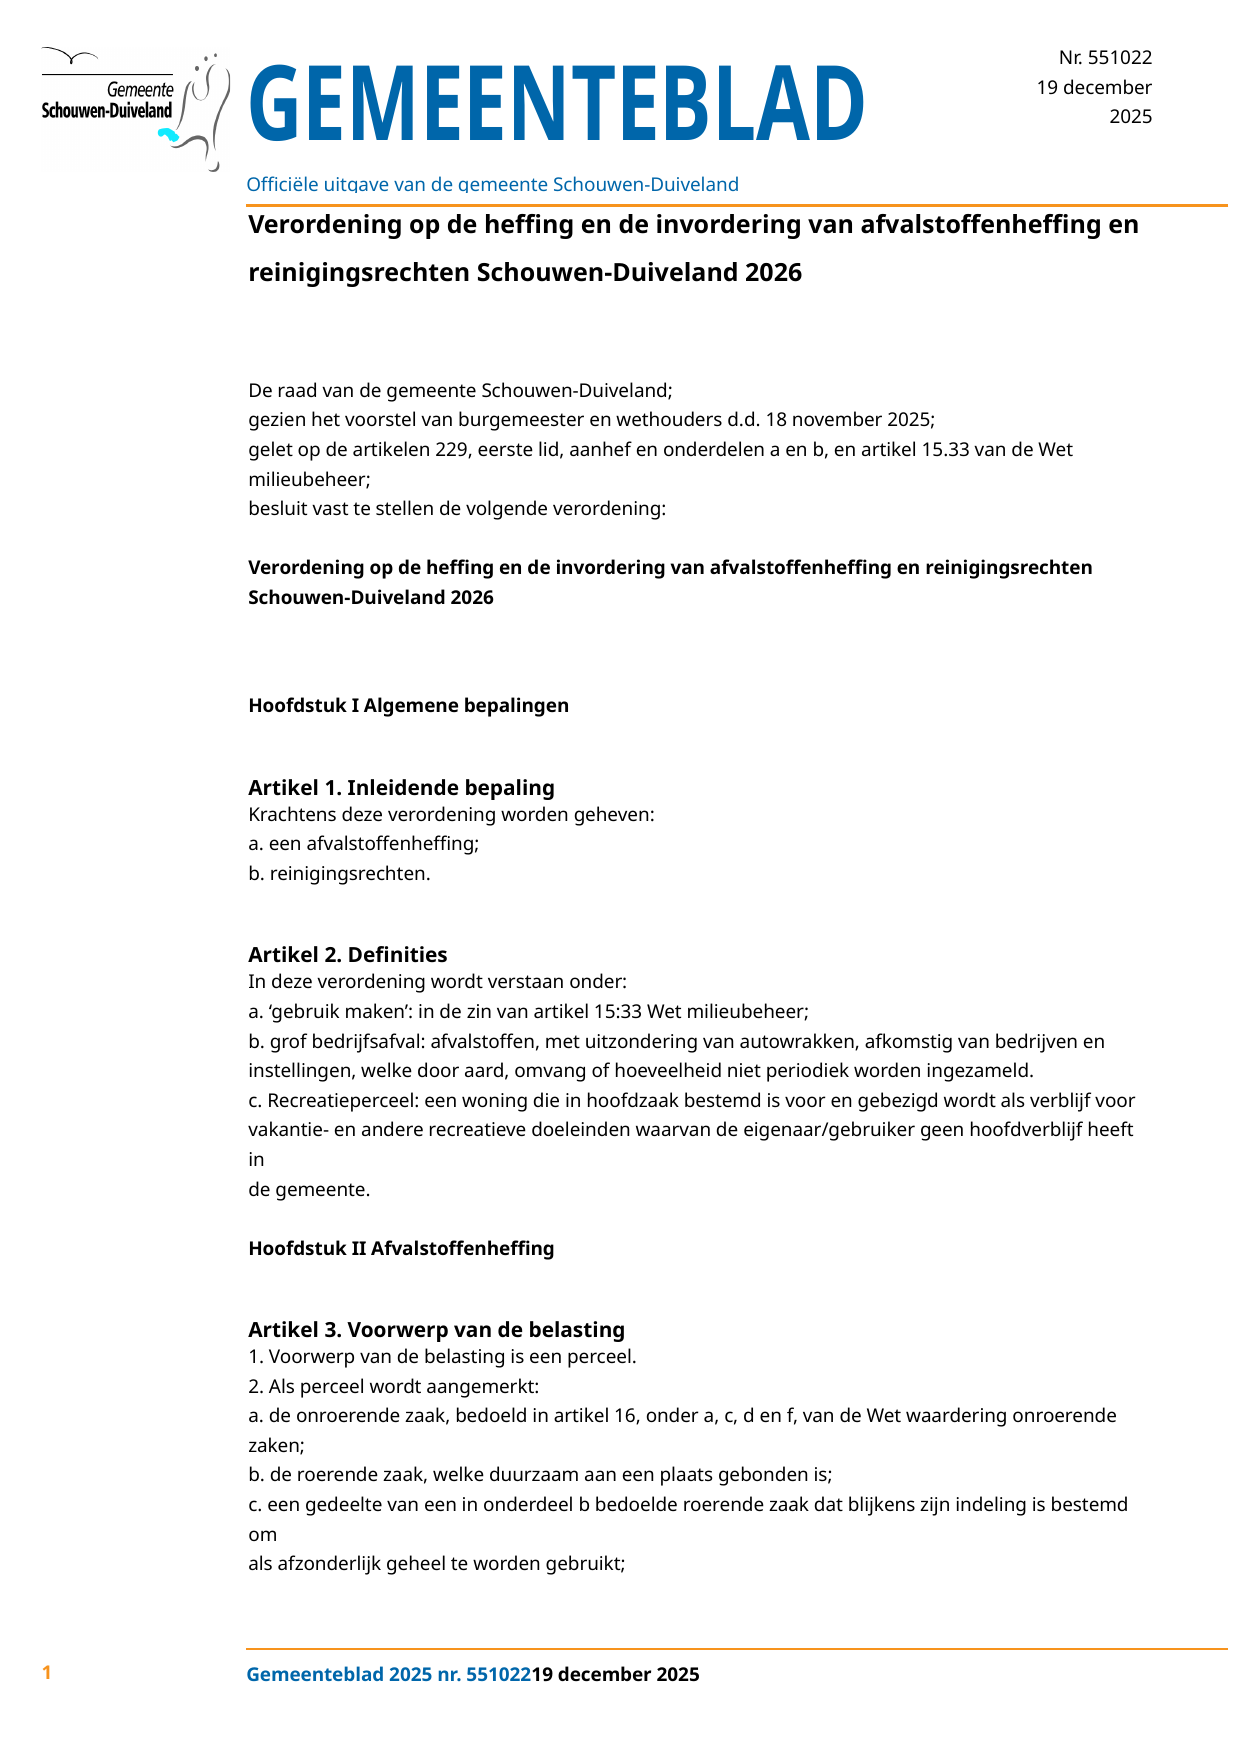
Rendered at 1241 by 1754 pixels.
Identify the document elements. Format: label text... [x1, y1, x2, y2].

text Artikel 1. Inleidende bepaling [248, 773, 1152, 801]
text als afzonderlijk geheel te worden gebruikt; [248, 1550, 1152, 1576]
text a. een afvalstoffenheffing; [248, 831, 1152, 856]
text b. grof bedrijfsafval: afvalstoffen, met uitzondering van autowrakken, afkomstig van bedrijven en [248, 1028, 1152, 1053]
text de gemeente. [248, 1176, 1152, 1201]
text instellingen, welke door aard, omvang of hoeveelheid niet periodiek worden ingezameld. [248, 1057, 1152, 1083]
text gelet op de artikelen 229, eerste lid, aanhef en onderdelen a en b, en artikel 15.33 van de Wet milieubeheer; [248, 436, 1152, 492]
text b. reinigingsrechten. [248, 860, 1152, 886]
text De raad van de gemeente Schouwen-Duiveland; [248, 377, 1152, 403]
text a. ‘gebruik maken’: in de zin van artikel 15:33 Wet milieubeheer; [248, 998, 1152, 1024]
text besluit vast te stellen de volgende verordening: [248, 495, 1152, 521]
text Artikel 3. Voorwerp van de belasting [248, 1315, 1152, 1343]
text 1. Voorwerp van de belasting is een perceel. [248, 1343, 1152, 1369]
text Verordening op de heffing en de invordering van afvalstoffenheffing en reinigingsrechten Schouwen-Duiveland 2026 [248, 207, 1152, 288]
text c. een gedeelte van een in onderdeel b bedoelde roerende zaak dat blijkens zijn indeling is bestemd om [248, 1491, 1152, 1547]
text Artikel 2. Definities [248, 940, 1152, 969]
text Hoofdstuk II Afvalstoffenheffing [248, 1235, 1152, 1261]
text In deze verordening wordt verstaan onder: [248, 969, 1152, 994]
text 2. Als perceel wordt aangemerkt: [248, 1373, 1152, 1399]
text Krachtens deze verordening worden geheven: [248, 801, 1152, 827]
text vakantie- en andere recreatieve doeleinden waarvan de eigenaar/gebruiker geen hoofdverblijf heeft in [248, 1117, 1152, 1172]
picture [41, 47, 231, 172]
text a. de onroerende zaak, bedoeld in artikel 16, onder a, c, d en f, van de Wet waardering onroerende [248, 1402, 1152, 1428]
text zaken; [248, 1432, 1152, 1458]
text Hoofdstuk I Algemene bepalingen [248, 693, 1152, 718]
text gezien het voorstel van burgemeester en wethouders d.d. 18 november 2025; [248, 407, 1152, 432]
text Verordening op de heffing en de invordering van afvalstoffenheffing en reinigingsrechten Schouwen-Duiveland 2026 [248, 554, 1152, 610]
text b. de roerende zaak, welke duurzaam aan een plaats gebonden is; [248, 1462, 1152, 1487]
text c. Recreatieperceel: een woning die in hoofdzaak bestemd is voor en gebezigd wordt als verblijf voor [248, 1087, 1152, 1113]
